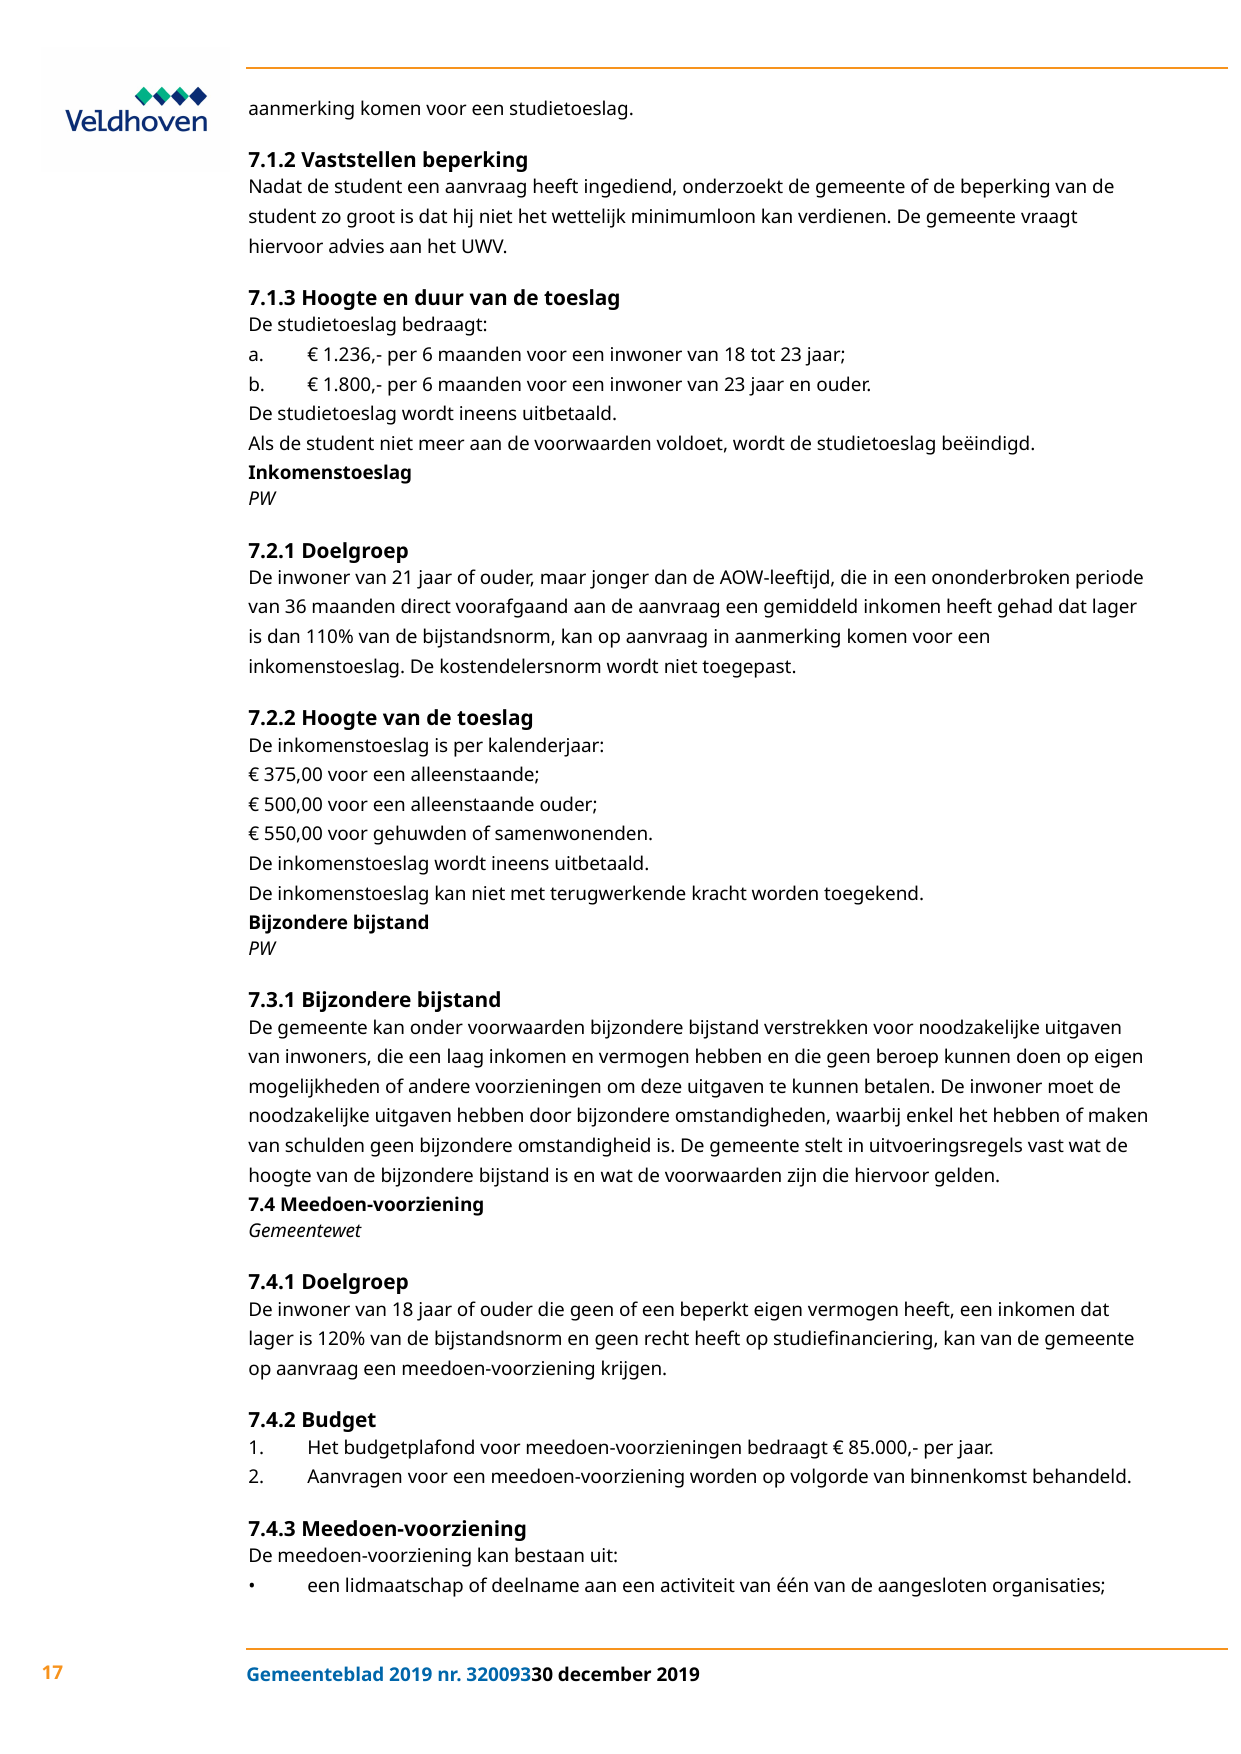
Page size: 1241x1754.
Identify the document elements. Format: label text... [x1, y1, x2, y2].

text 7.4 Meedoen-voorziening [248, 1191, 1152, 1217]
text € 500,00 voor een alleenstaande ouder; [248, 791, 1152, 817]
text PW [248, 485, 1152, 511]
text Inkomenstoeslag [248, 459, 1152, 485]
text PW [248, 935, 1152, 961]
text aanmerking komen voor een studietoeslag. [248, 95, 1152, 121]
list € 1.800,- per 6 maanden voor een inwoner van 23 jaar en ouder. [248, 371, 1152, 397]
text 7.4.2 Budget [248, 1406, 1152, 1434]
list Het budgetplafond voor meedoen-voorzieningen bedraagt € 85.000,- per jaar. [248, 1434, 1152, 1460]
text De meedoen-voorziening kan bestaan uit: [248, 1542, 1152, 1568]
list € 1.236,- per 6 maanden voor een inwoner van 18 tot 23 jaar; [248, 341, 1152, 367]
text De inkomenstoeslag wordt ineens uitbetaald. [248, 850, 1152, 876]
text Bijzondere bijstand [248, 909, 1152, 935]
picture [41, 47, 231, 172]
text € 375,00 voor een alleenstaande; [248, 761, 1152, 787]
list Aanvragen voor een meedoen-voorziening worden op volgorde van binnenkomst behandeld. [248, 1463, 1152, 1489]
text De inwoner van 21 jaar of ouder, maar jonger dan de AOW-leeftijd, die in een ononderbroken periode van 36 maanden direct voorafgaand aan de aanvraag een gemiddeld inkomen heeft gehad dat lager is dan 110% van de bijstandsnorm, kan op aanvraag in aanmerking komen voor een inkomenstoeslag. De kostendelersnorm wordt niet toegepast. [248, 564, 1152, 679]
text 7.2.1 Doelgroep [248, 536, 1152, 564]
list een lidmaatschap of deelname aan een activiteit van één van de aangesloten organisaties; [248, 1572, 1152, 1598]
text 7.3.1 Bijzondere bijstand [248, 985, 1152, 1014]
text Gemeentewet [248, 1217, 1152, 1243]
text 7.1.3 Hoogte en duur van de toeslag [248, 283, 1152, 312]
text De studietoeslag wordt ineens uitbetaald. [248, 400, 1152, 426]
text De inkomenstoeslag is per kalenderjaar: [248, 732, 1152, 757]
text Als de student niet meer aan de voorwaarden voldoet, wordt de studietoeslag beëindigd. [248, 430, 1152, 456]
text 7.4.1 Doelgroep [248, 1267, 1152, 1296]
text Nadat de student een aanvraag heeft ingediend, onderzoekt de gemeente of de beperking van de student zo groot is dat hij niet het wettelijk minimumloon kan verdienen. De gemeente vraagt hiervoor advies aan het UWV. [248, 174, 1152, 258]
text De inwoner van 18 jaar of ouder die geen of een beperkt eigen vermogen heeft, een inkomen dat lager is 120% van de bijstandsnorm en geen recht heeft op studiefinanciering, kan van de gemeente op aanvraag een meedoen-voorziening krijgen. [248, 1296, 1152, 1381]
text 7.2.2 Hoogte van de toeslag [248, 703, 1152, 732]
text 7.1.2 Vaststellen beperking [248, 145, 1152, 174]
text De inkomenstoeslag kan niet met terugwerkende kracht worden toegekend. [248, 880, 1152, 905]
text 7.4.3 Meedoen-voorziening [248, 1514, 1152, 1542]
text De gemeente kan onder voorwaarden bijzondere bijstand verstrekken voor noodzakelijke uitgaven van inwoners, die een laag inkomen en vermogen hebben en die geen beroep kunnen doen op eigen mogelijkheden of andere voorzieningen om deze uitgaven te kunnen betalen. De inwoner moet de noodzakelijke uitgaven hebben door bijzondere omstandigheden, waarbij enkel het hebben of maken van schulden geen bijzondere omstandigheid is. De gemeente stelt in uitvoeringsregels vast wat de hoogte van de bijzondere bijstand is en wat de voorwaarden zijn die hiervoor gelden. [248, 1014, 1152, 1187]
text De studietoeslag bedraagt: [248, 312, 1152, 337]
text € 550,00 voor gehuwden of samenwonenden. [248, 821, 1152, 846]
